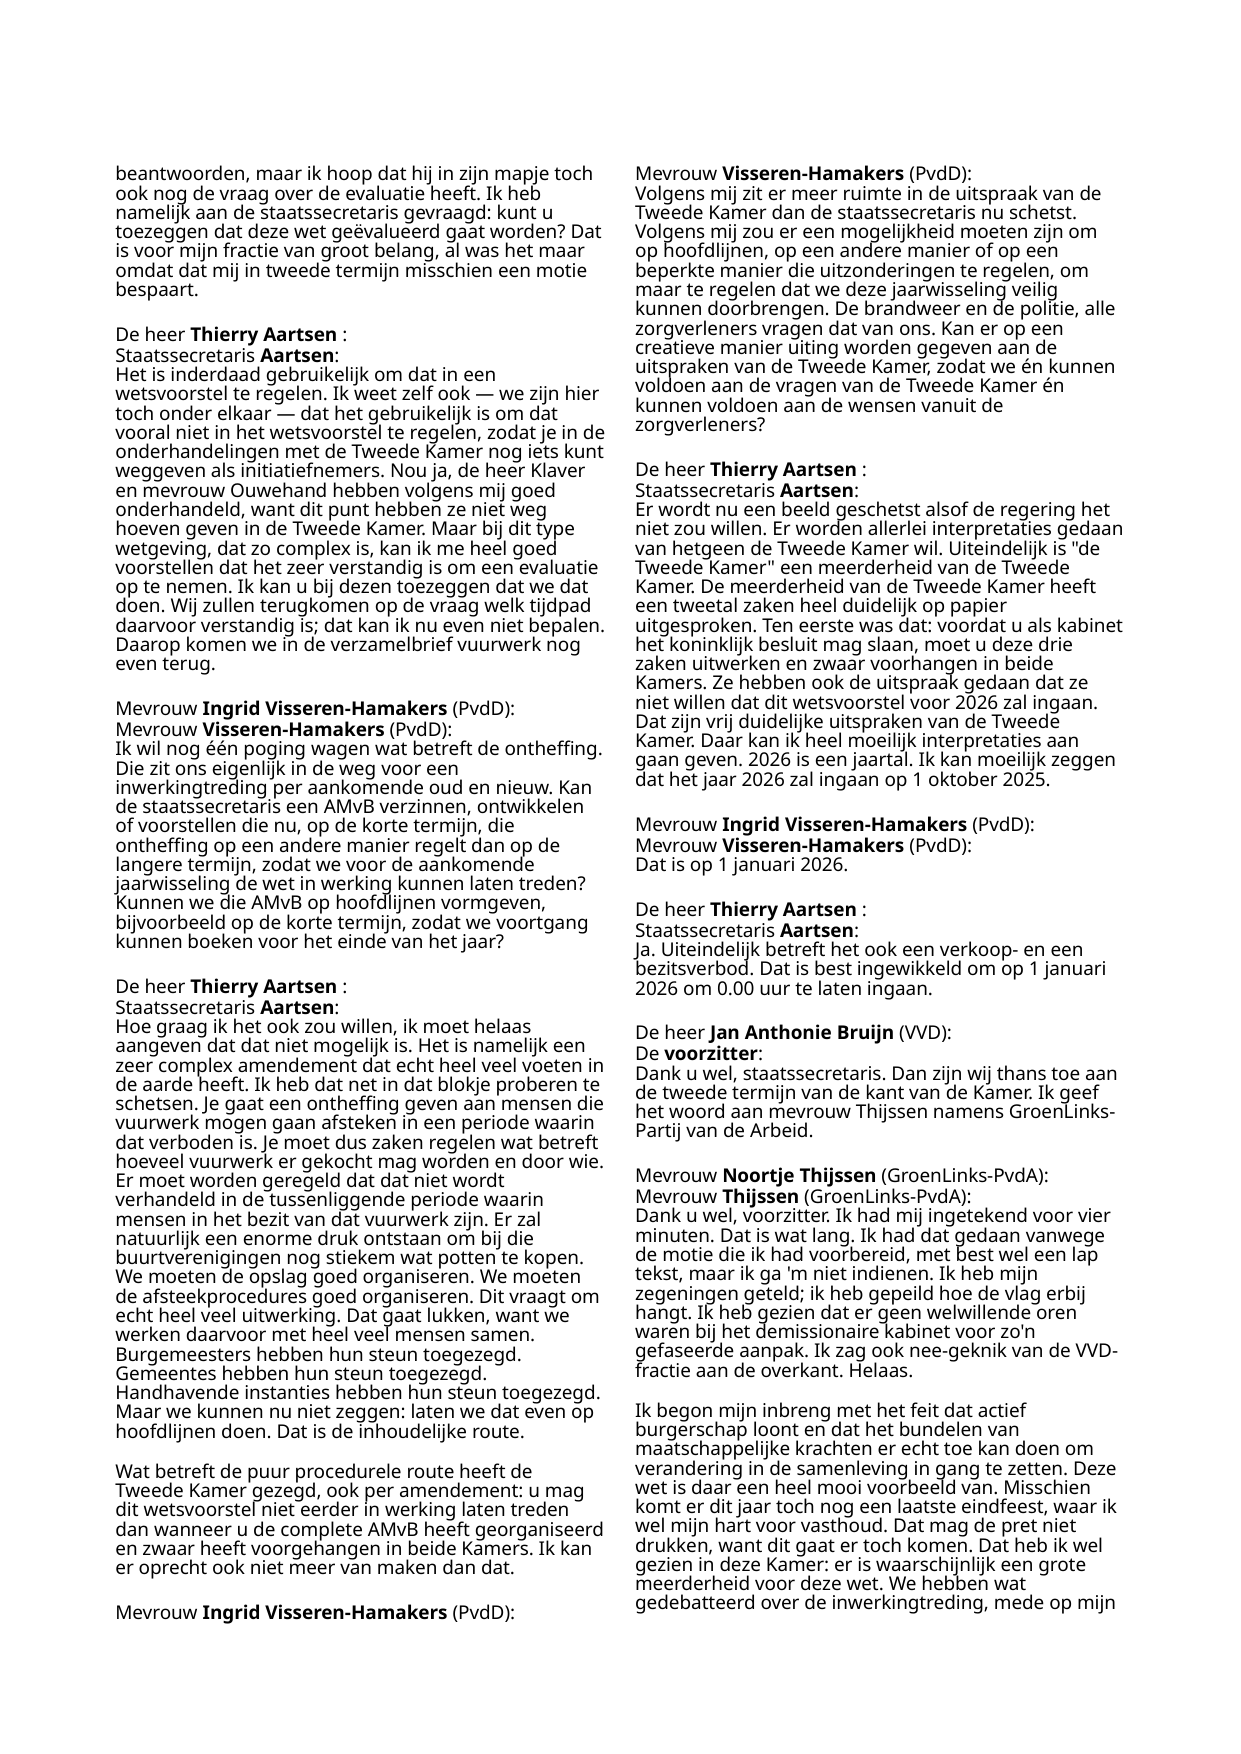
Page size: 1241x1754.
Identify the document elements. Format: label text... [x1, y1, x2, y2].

text Het is inderdaad gebruikelijk om dat in een wetsvoorstel te regelen. Ik weet zelf ook — we zijn hier toch onder elkaar — dat het gebruikelijk is om dat vooral niet in het wetsvoorstel te regelen, zodat je in de onderhandelingen met de Tweede Kamer nog iets kunt weggeven als initiatiefnemers. Nou ja, de heer Klaver en mevrouw Ouwehand hebben volgens mij goed onderhandeld, want dit punt hebben ze niet weg hoeven geven in de Tweede Kamer. Maar bij dit type wetgeving, dat zo complex is, kan ik me heel goed voorstellen dat het zeer verstandig is om een evaluatie op te nemen. Ik kan u bij dezen toezeggen dat we dat doen. Wij zullen terugkomen op de vraag welk tijdpad daarvoor verstandig is; dat kan ik nu even niet bepalen. Daarop komen we in de verzamelbrief vuurwerk nog even terug. [115, 366, 605, 674]
text Wat betreft de puur procedurele route heeft de Tweede Kamer gezegd, ook per amendement: u mag dit wetsvoorstel niet eerder in werking laten treden dan wanneer u de complete AMvB heeft georganiseerd en zwaar heeft voorgehangen in beide Kamers. Ik kan er oprecht ook niet meer van maken dan dat. [115, 1463, 605, 1578]
text Mevrouw Noortje Thijssen (GroenLinks-PvdA): [635, 1162, 1125, 1188]
text Dank u wel, voorzitter. Ik had mij ingetekend voor vier minuten. Dat is wat lang. Ik had dat gedaan vanwege de motie die ik had voorbereid, met best wel een lap tekst, maar ik ga 'm niet indienen. Ik heb mijn zegeningen geteld; ik heb gepeild hoe de vlag erbij hangt. Ik heb gezien dat er geen welwillende oren waren bij het demissionaire kabinet voor zo'n gefaseerde aanpak. Ik zag ook nee-geknik van de VVD-fractie aan de overkant. Helaas. [635, 1207, 1125, 1381]
text Staatssecretaris Aartsen: [115, 347, 605, 366]
text Volgens mij zit er meer ruimte in de uitspraak van de Tweede Kamer dan de staatssecretaris nu schetst. Volgens mij zou er een mogelijkheid moeten zijn om op hoofdlijnen, op een andere manier of op een beperkte manier die uitzonderingen te regelen, om maar te regelen dat we deze jaarwisseling veilig kunnen doorbrengen. De brandweer en de politie, alle zorgverleners vragen dat van ons. Kan er op een creatieve manier uiting worden gegeven aan de uitspraken van de Tweede Kamer, zodat we én kunnen voldoen aan de vragen van de Tweede Kamer én kunnen voldoen aan de wensen vanuit de zorgverleners? [635, 184, 1125, 435]
text Staatssecretaris Aartsen: [115, 999, 605, 1018]
text Staatssecretaris Aartsen: [635, 482, 1125, 501]
text Hoe graag ik het ook zou willen, ik moet helaas aangeven dat dat niet mogelijk is. Het is namelijk een zeer complex amendement dat echt heel veel voeten in de aarde heeft. Ik heb dat net in dat blokje proberen te schetsen. Je gaat een ontheffing geven aan mensen die vuurwerk mogen gaan afsteken in een periode waarin dat verboden is. Je moet dus zaken regelen wat betreft hoeveel vuurwerk er gekocht mag worden en door wie. Er moet worden geregeld dat dat niet wordt verhandeld in de tussenliggende periode waarin mensen in het bezit van dat vuurwerk zijn. Er zal natuurlijk een enorme druk ontstaan om bij die buurtverenigingen nog stiekem wat potten te kopen. We moeten de opslag goed organiseren. We moeten de afsteekprocedures goed organiseren. Dit vraagt om echt heel veel uitwerking. Dat gaat lukken, want we werken daarvoor met heel veel mensen samen. Burgemeesters hebben hun steun toegezegd. Gemeentes hebben hun steun toegezegd. Handhavende instanties hebben hun steun toegezegd. Maar we kunnen nu niet zeggen: laten we dat even op hoofdlijnen doen. Dat is de inhoudelijke route. [115, 1018, 605, 1442]
text Mevrouw Thijssen (GroenLinks-PvdA): [635, 1188, 1125, 1207]
text De voorzitter: [635, 1045, 1125, 1064]
text De heer Jan Anthonie Bruijn (VVD): [635, 1019, 1125, 1045]
text Staatssecretaris Aartsen: [635, 922, 1125, 941]
text Mevrouw Ingrid Visseren-Hamakers (PvdD): [635, 811, 1125, 837]
text Mevrouw Ingrid Visseren-Hamakers (PvdD): [115, 695, 605, 721]
text Dat is op 1 januari 2026. [635, 856, 1125, 875]
text Mevrouw Visseren-Hamakers (PvdD): [635, 165, 1125, 184]
text Mevrouw Visseren-Hamakers (PvdD): [635, 837, 1125, 856]
text De heer Thierry Aartsen : [115, 321, 605, 347]
text Ja. Uiteindelijk betreft het ook een verkoop- en een bezitsverbod. Dat is best ingewikkeld om op 1 januari 2026 om 0.00 uur te laten ingaan. [635, 941, 1125, 999]
text De heer Thierry Aartsen : [635, 896, 1125, 922]
text Er wordt nu een beeld geschetst alsof de regering het niet zou willen. Er worden allerlei interpretaties gedaan van hetgeen de Tweede Kamer wil. Uiteindelijk is "de Tweede Kamer" een meerderheid van de Tweede Kamer. De meerderheid van de Tweede Kamer heeft een tweetal zaken heel duidelijk op papier uitgesproken. Ten eerste was dat: voordat u als kabinet het koninklijk besluit mag slaan, moet u deze drie zaken uitwerken en zwaar voorhangen in beide Kamers. Ze hebben ook de uitspraak gedaan dat ze niet willen dat dit wetsvoorstel voor 2026 zal ingaan. Dat zijn vrij duidelijke uitspraken van de Tweede Kamer. Daar kan ik heel moeilijk interpretaties aan gaan geven. 2026 is een jaartal. Ik kan moeilijk zeggen dat het jaar 2026 zal ingaan op 1 oktober 2025. [635, 501, 1125, 790]
text Mevrouw Visseren-Hamakers (PvdD): [115, 721, 605, 740]
text Ik begon mijn inbreng met het feit dat actief burgerschap loont en dat het bundelen van maatschappelijke krachten er echt toe kan doen om verandering in de samenleving in gang te zetten. Deze wet is daar een heel mooi voorbeeld van. Misschien komt er dit jaar toch nog een laatste eindfeest, waar ik wel mijn hart voor vasthoud. Dat mag de pret niet drukken, want dit gaat er toch komen. Dat heb ik wel gezien in deze Kamer: er is waarschijnlijk een grote meerderheid voor deze wet. We hebben wat gedebatteerd over de inwerkingtreding, mede op mijn [635, 1402, 1125, 1614]
text Ik wil nog één poging wagen wat betreft de ontheffing. Die zit ons eigenlijk in de weg voor een inwerkingtreding per aankomende oud en nieuw. Kan de staatssecretaris een AMvB verzinnen, ontwikkelen of voorstellen die nu, op de korte termijn, die ontheffing op een andere manier regelt dan op de langere termijn, zodat we voor de aankomende jaarwisseling de wet in werking kunnen laten treden? Kunnen we die AMvB op hoofdlijnen vormgeven, bijvoorbeeld op de korte termijn, zodat we voortgang kunnen boeken voor het einde van het jaar? [115, 740, 605, 952]
text Dank u wel, staatssecretaris. Dan zijn wij thans toe aan de tweede termijn van de kant van de Kamer. Ik geef het woord aan mevrouw Thijssen namens GroenLinks-Partij van de Arbeid. [635, 1064, 1125, 1142]
text De heer Thierry Aartsen : [115, 973, 605, 999]
text beantwoorden, maar ik hoop dat hij in zijn mapje toch ook nog de vraag over de evaluatie heeft. Ik heb namelijk aan de staatssecretaris gevraagd: kunt u toezeggen dat deze wet geëvalueerd gaat worden? Dat is voor mijn fractie van groot belang, al was het maar omdat dat mij in tweede termijn misschien een motie bespaart. [115, 165, 605, 300]
text Mevrouw Ingrid Visseren-Hamakers (PvdD): [115, 1599, 605, 1625]
text De heer Thierry Aartsen : [635, 456, 1125, 482]
